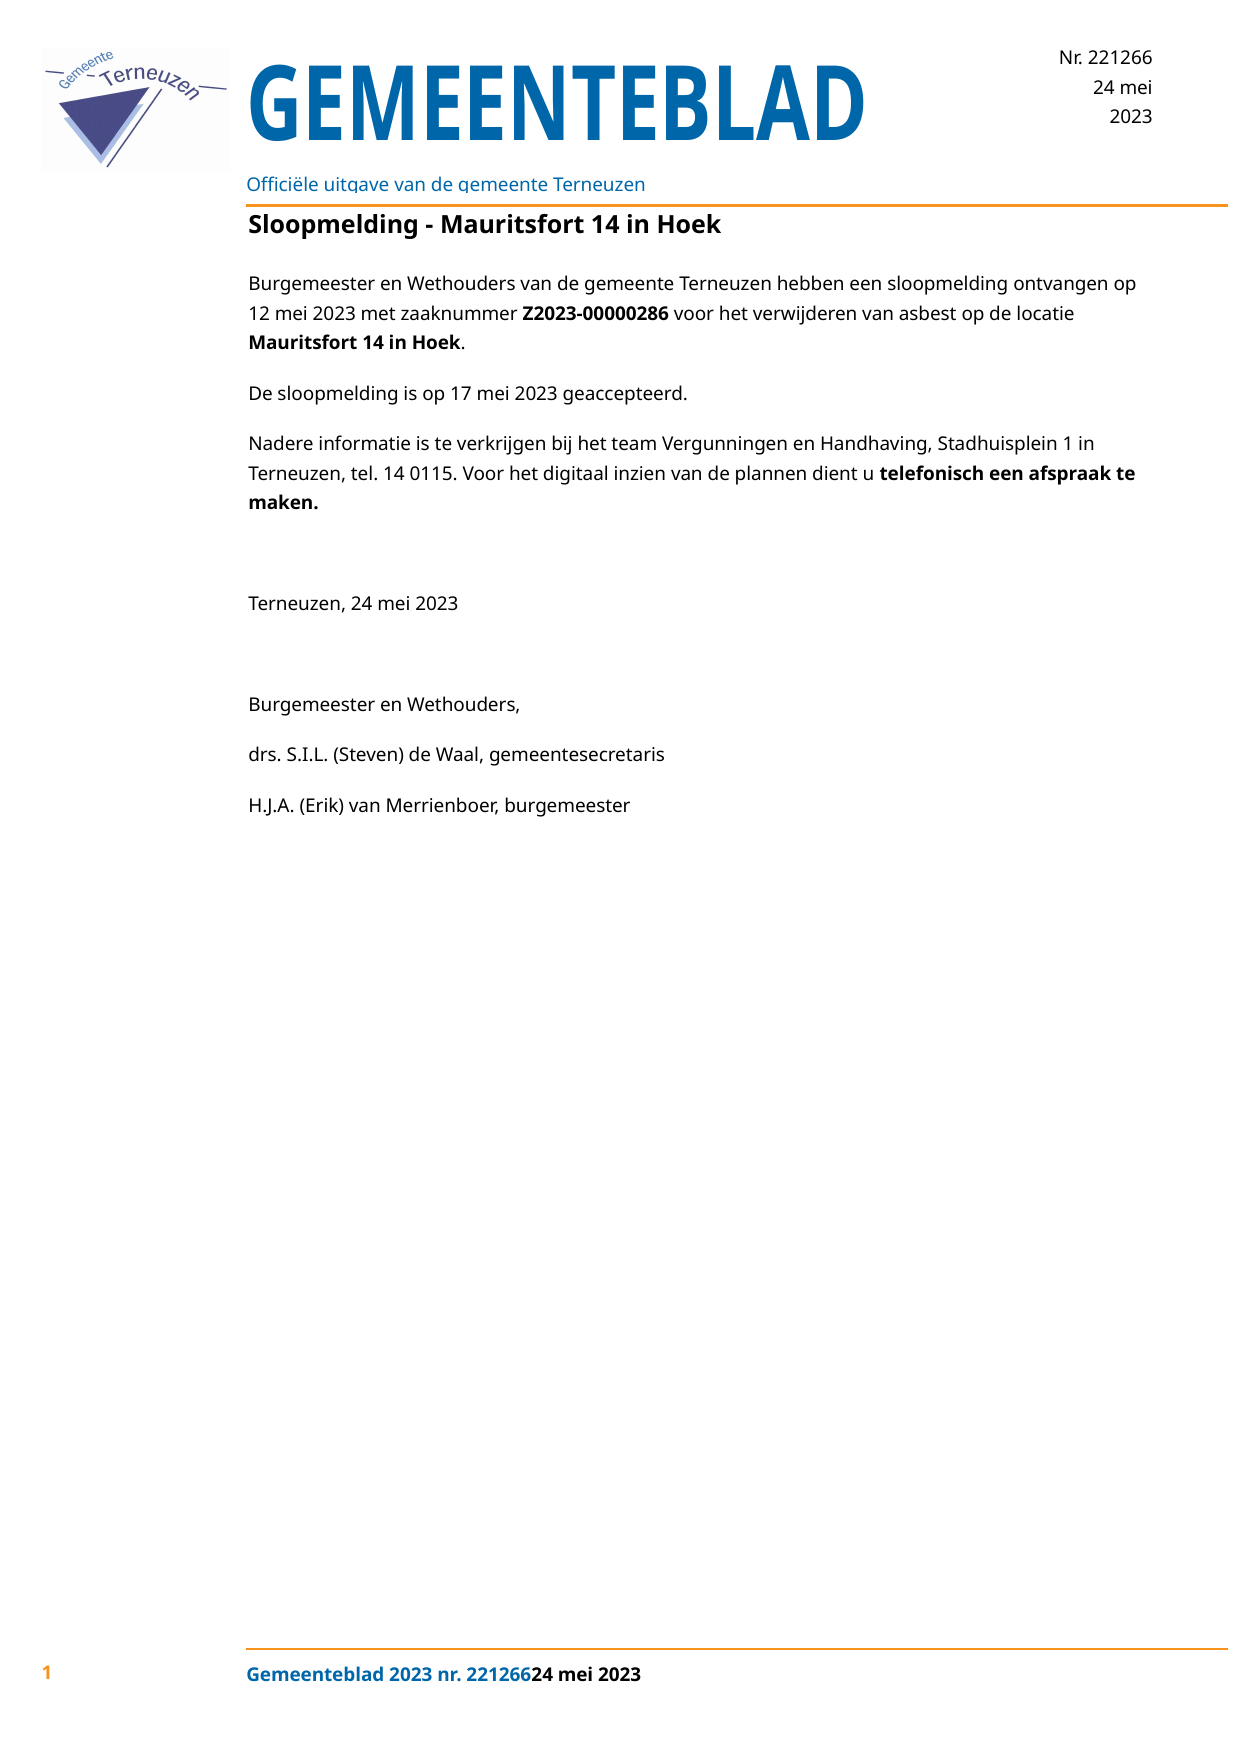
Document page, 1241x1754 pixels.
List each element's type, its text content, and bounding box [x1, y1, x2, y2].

text Sloopmelding - Mauritsfort 14 in Hoek [248, 207, 1152, 241]
text drs. S.I.L. (Steven) de Waal, gemeentesecretaris [248, 742, 1152, 767]
text De sloopmelding is op 17 mei 2023 geaccepteerd. [248, 380, 1152, 406]
text Burgemeester en Wethouders van de gemeente Terneuzen hebben een sloopmelding ontvangen op 12 mei 2023 met zaaknummer Z2023-00000286 voor het verwijderen van asbest op de locatie Mauritsfort 14 in Hoek. [248, 270, 1152, 355]
text Nadere informatie is te verkrijgen bij het team Vergunningen en Handhaving, Stadhuisplein 1 in Terneuzen, tel. 14 0115. Voor het digitaal inzien van de plannen dient u telefonisch een afspraak te maken. [248, 430, 1152, 515]
text H.J.A. (Erik) van Merrienboer, burgemeester [248, 792, 1152, 818]
picture [41, 47, 231, 172]
text Burgemeester en Wethouders, [248, 691, 1152, 717]
text Terneuzen, 24 mei 2023 [248, 590, 1152, 616]
